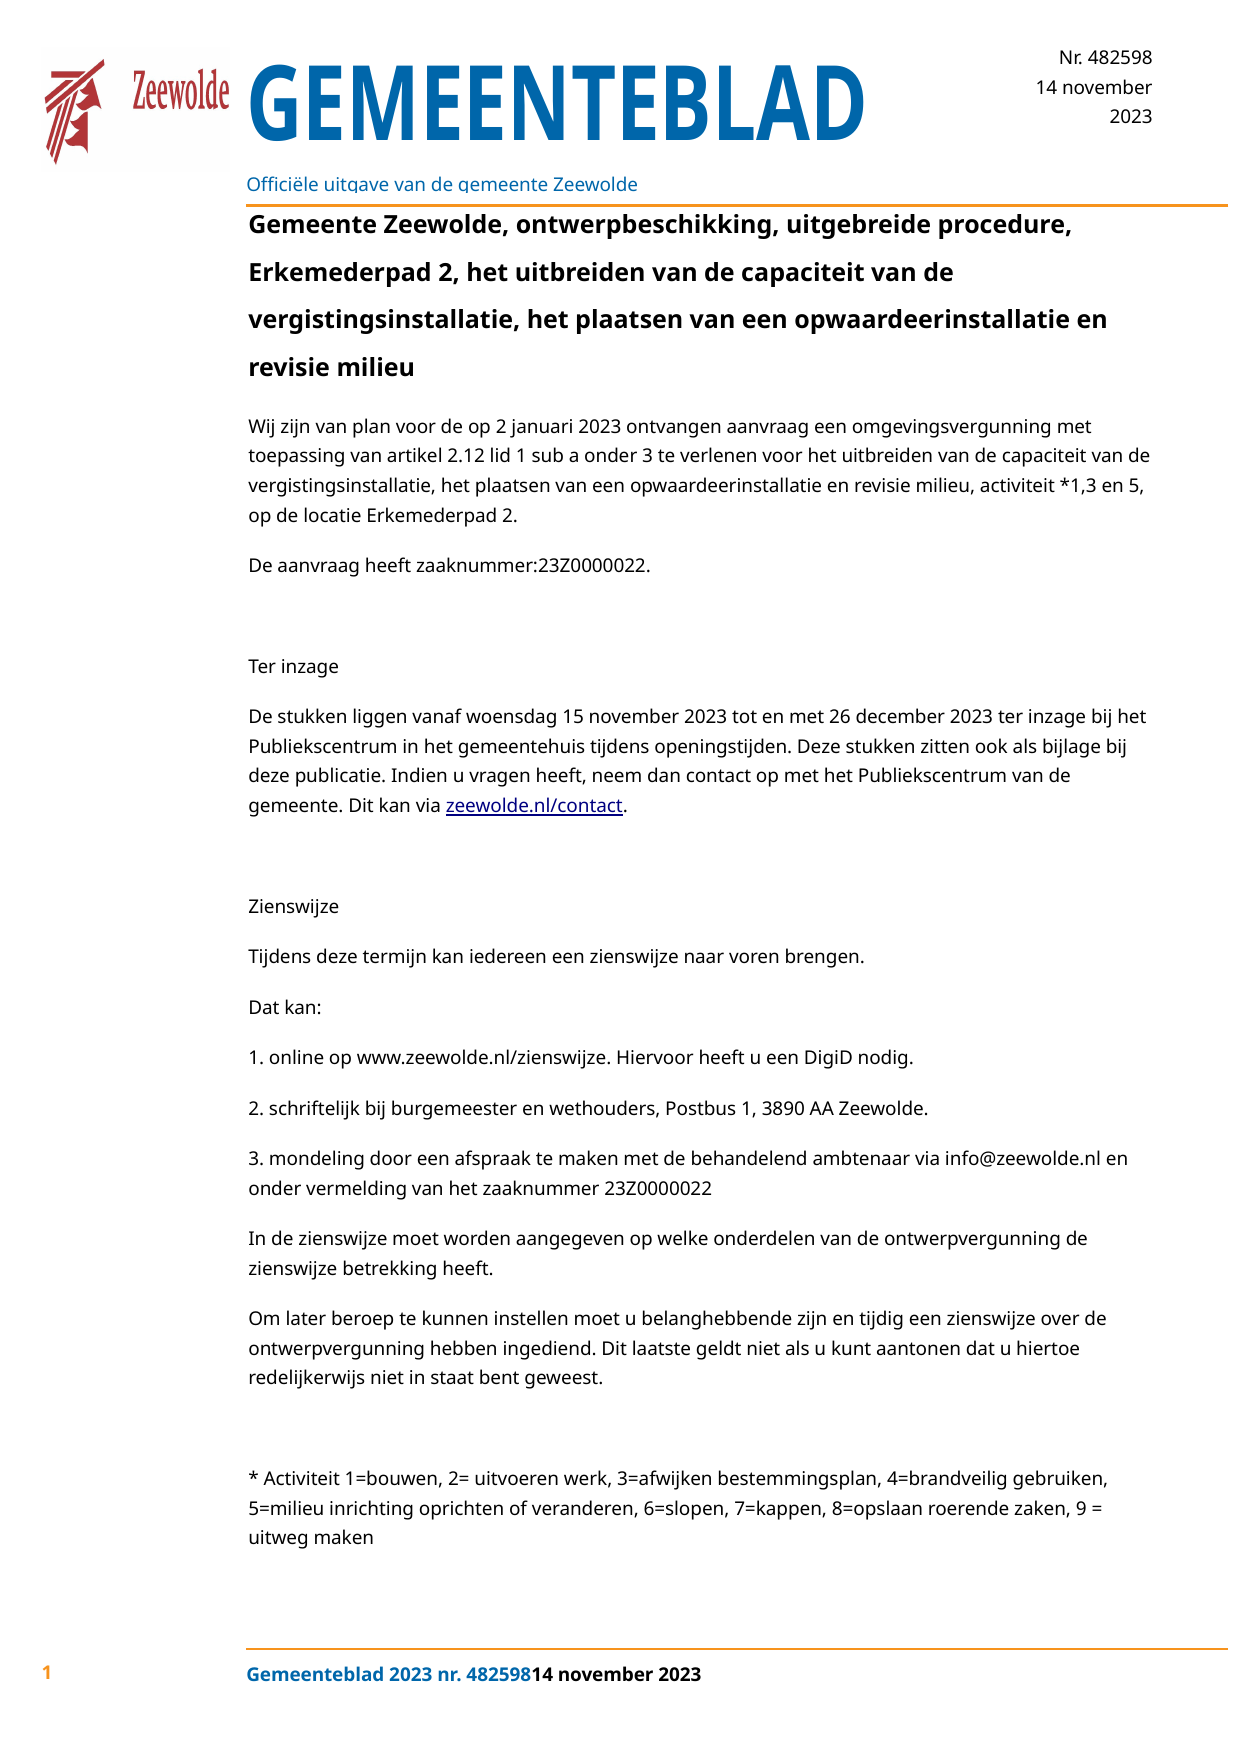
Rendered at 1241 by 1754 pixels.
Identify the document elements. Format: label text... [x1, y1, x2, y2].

text Tijdens deze termijn kan iedereen een zienswijze naar voren brengen. [248, 943, 1152, 969]
text * Activiteit 1=bouwen, 2= uitvoeren werk, 3=afwijken bestemmingsplan, 4=brandveilig gebruiken, 5=milieu inrichting oprichten of veranderen, 6=slopen, 7=kappen, 8=opslaan roerende zaken, 9 = uitweg maken [248, 1465, 1152, 1550]
text Ter inzage [248, 653, 1152, 679]
text Om later beroep te kunnen instellen moet u belanghebbende zijn en tijdig een zienswijze over de ontwerpvergunning hebben ingediend. Dit laatste geldt niet als u kunt aantonen dat u hiertoe redelijkerwijs niet in staat bent geweest. [248, 1305, 1152, 1390]
text De aanvraag heeft zaaknummer:23Z0000022. [248, 552, 1152, 578]
text 1. online op www.zeewolde.nl/zienswijze. Hiervoor heeft u een DigiD nodig. [248, 1044, 1152, 1070]
text Zienswijze [248, 893, 1152, 919]
text 2. schriftelijk bij burgemeester en wethouders, Postbus 1, 3890 AA Zeewolde. [248, 1095, 1152, 1121]
text Gemeente Zeewolde, ontwerpbeschikking, uitgebreide procedure, Erkemederpad 2, het uitbreiden van de capaciteit van de vergistingsinstallatie, het plaatsen van een opwaardeerinstallatie en revisie milieu [248, 207, 1152, 384]
text 3. mondeling door een afspraak te maken met de behandelend ambtenaar via info@zeewolde.nl en onder vermelding van het zaaknummer 23Z0000022 [248, 1145, 1152, 1201]
text Wij zijn van plan voor de op 2 januari 2023 ontvangen aanvraag een omgevingsvergunning met toepassing van artikel 2.12 lid 1 sub a onder 3 te verlenen voor het uitbreiden van de capaciteit van de vergistingsinstallatie, het plaatsen van een opwaardeerinstallatie en revisie milieu, activiteit *1,3 en 5, op de locatie Erkemederpad 2. [248, 413, 1152, 528]
text In de zienswijze moet worden aangegeven op welke onderdelen van de ontwerpvergunning de zienswijze betrekking heeft. [248, 1225, 1152, 1281]
picture [41, 47, 231, 172]
text Dat kan: [248, 994, 1152, 1020]
text De stukken liggen vanaf woensdag 15 november 2023 tot en met 26 december 2023 ter inzage bij het Publiekscentrum in het gemeentehuis tijdens openingstijden. Deze stukken zitten ook als bijlage bij deze publicatie. Indien u vragen heeft, neem dan contact op met het Publiekscentrum van de gemeente. Dit kan via zeewolde.nl/contact. [248, 703, 1152, 818]
